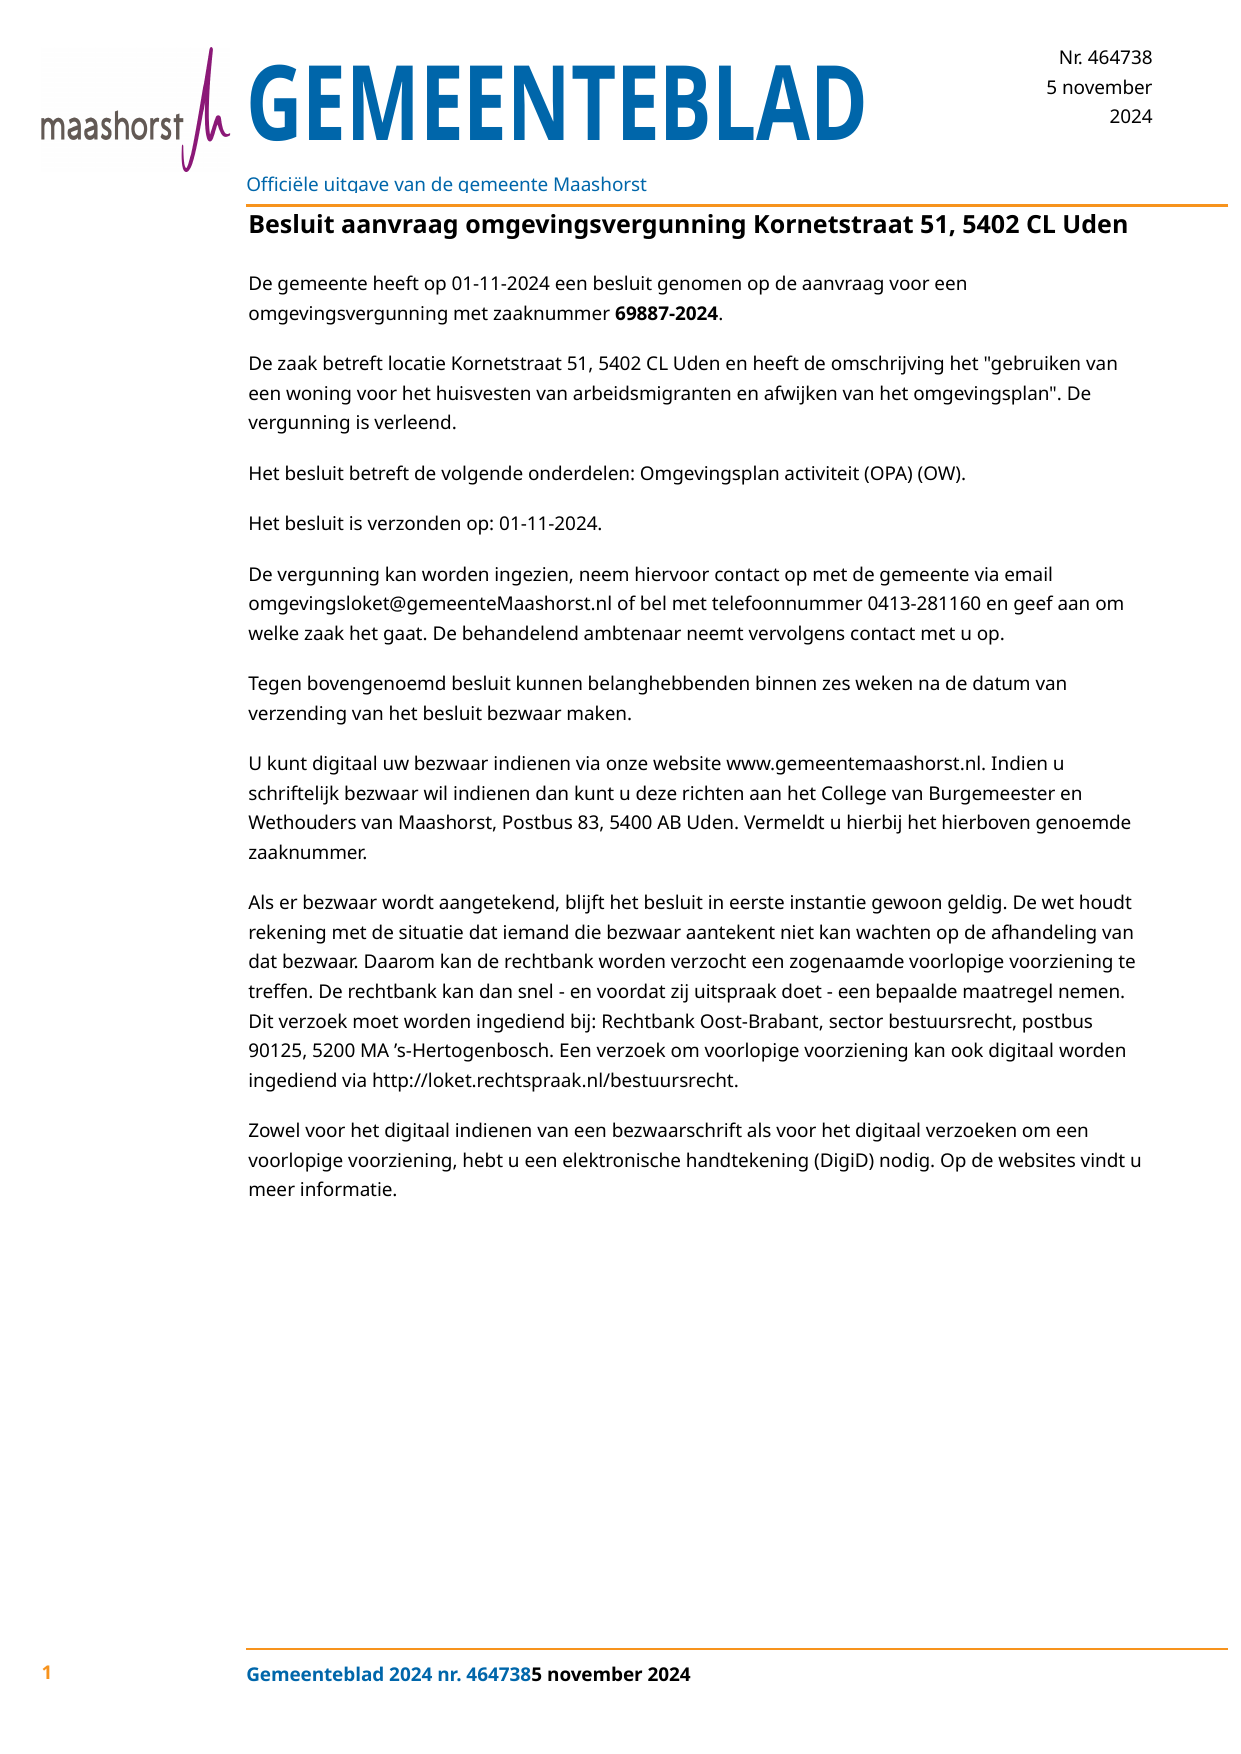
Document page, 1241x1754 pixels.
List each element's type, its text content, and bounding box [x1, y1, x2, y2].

text De zaak betreft locatie Kornetstraat 51, 5402 CL Uden en heeft de omschrijving het "gebruiken van een woning voor het huisvesten van arbeidsmigranten en afwijken van het omgevingsplan". De vergunning is verleend. [248, 350, 1152, 435]
text Het besluit betreft de volgende onderdelen: Omgevingsplan activiteit (OPA) (OW). [248, 460, 1152, 486]
text Als er bezwaar wordt aangetekend, blijft het besluit in eerste instantie gewoon geldig. De wet houdt rekening met de situatie dat iemand die bezwaar aantekent niet kan wachten op de afhandeling van dat bezwaar. Daarom kan de rechtbank worden verzocht een zogenaamde voorlopige voorziening te treffen. De rechtbank kan dan snel - en voordat zij uitspraak doet - een bepaalde maatregel nemen. Dit verzoek moet worden ingediend bij: Rechtbank Oost-Brabant, sector bestuursrecht, postbus 90125, 5200 MA ’s-Hertogenbosch. Een verzoek om voorlopige voorziening kan ook digitaal worden ingediend via http://loket.rechtspraak.nl/bestuursrecht. [248, 889, 1152, 1093]
text De vergunning kan worden ingezien, neem hiervoor contact op met de gemeente via email omgevingsloket@gemeenteMaashorst.nl of bel met telefoonnummer 0413-281160 en geef aan om welke zaak het gaat. De behandelend ambtenaar neemt vervolgens contact met u op. [248, 561, 1152, 646]
text Besluit aanvraag omgevingsvergunning Kornetstraat 51, 5402 CL Uden [248, 207, 1152, 241]
picture [41, 47, 231, 172]
text Tegen bovengenoemd besluit kunnen belanghebbenden binnen zes weken na de datum van verzending van het besluit bezwaar maken. [248, 670, 1152, 726]
text Zowel voor het digitaal indienen van een bezwaarschrift als voor het digitaal verzoeken om een voorlopige voorziening, hebt u een elektronische handtekening (DigiD) nodig. Op de websites vindt u meer informatie. [248, 1117, 1152, 1202]
text De gemeente heeft op 01-11-2024 een besluit genomen op de aanvraag voor een omgevingsvergunning met zaaknummer 69887-2024. [248, 270, 1152, 326]
text Het besluit is verzonden op: 01-11-2024. [248, 510, 1152, 536]
text U kunt digitaal uw bezwaar indienen via onze website www.gemeentemaashorst.nl. Indien u schriftelijk bezwaar wil indienen dan kunt u deze richten aan het College van Burgemeester en Wethouders van Maashorst, Postbus 83, 5400 AB Uden. Vermeldt u hierbij het hierboven genoemde zaaknummer. [248, 750, 1152, 865]
